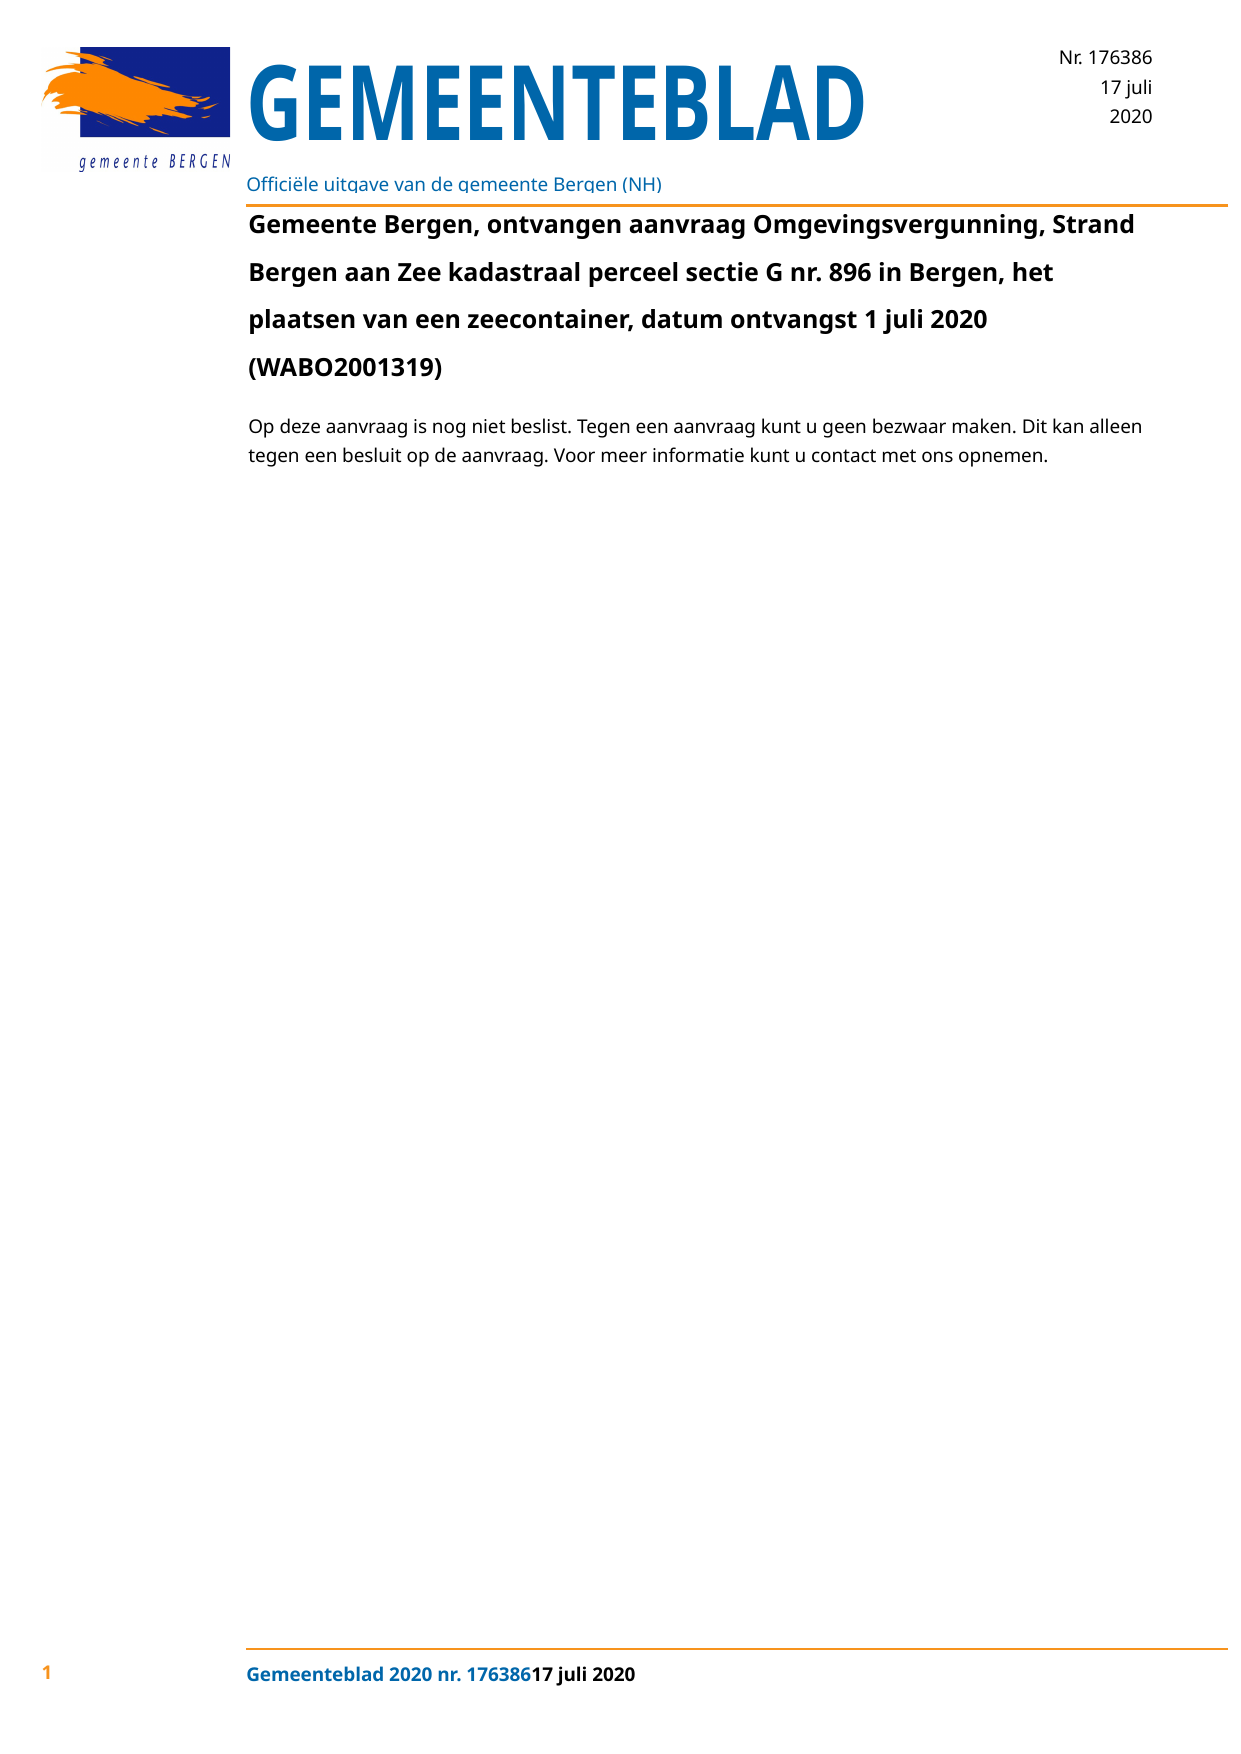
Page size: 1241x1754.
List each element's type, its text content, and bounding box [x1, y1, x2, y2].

text Gemeente Bergen, ontvangen aanvraag Omgevingsvergunning, Strand Bergen aan Zee kadastraal perceel sectie G nr. 896 in Bergen, het plaatsen van een zeecontainer, datum ontvangst 1 juli 2020 (WABO2001319) [248, 207, 1152, 384]
picture [41, 47, 231, 172]
text Op deze aanvraag is nog niet beslist. Tegen een aanvraag kunt u geen bezwaar maken. Dit kan alleen tegen een besluit op de aanvraag. Voor meer informatie kunt u contact met ons opnemen. [248, 413, 1152, 468]
